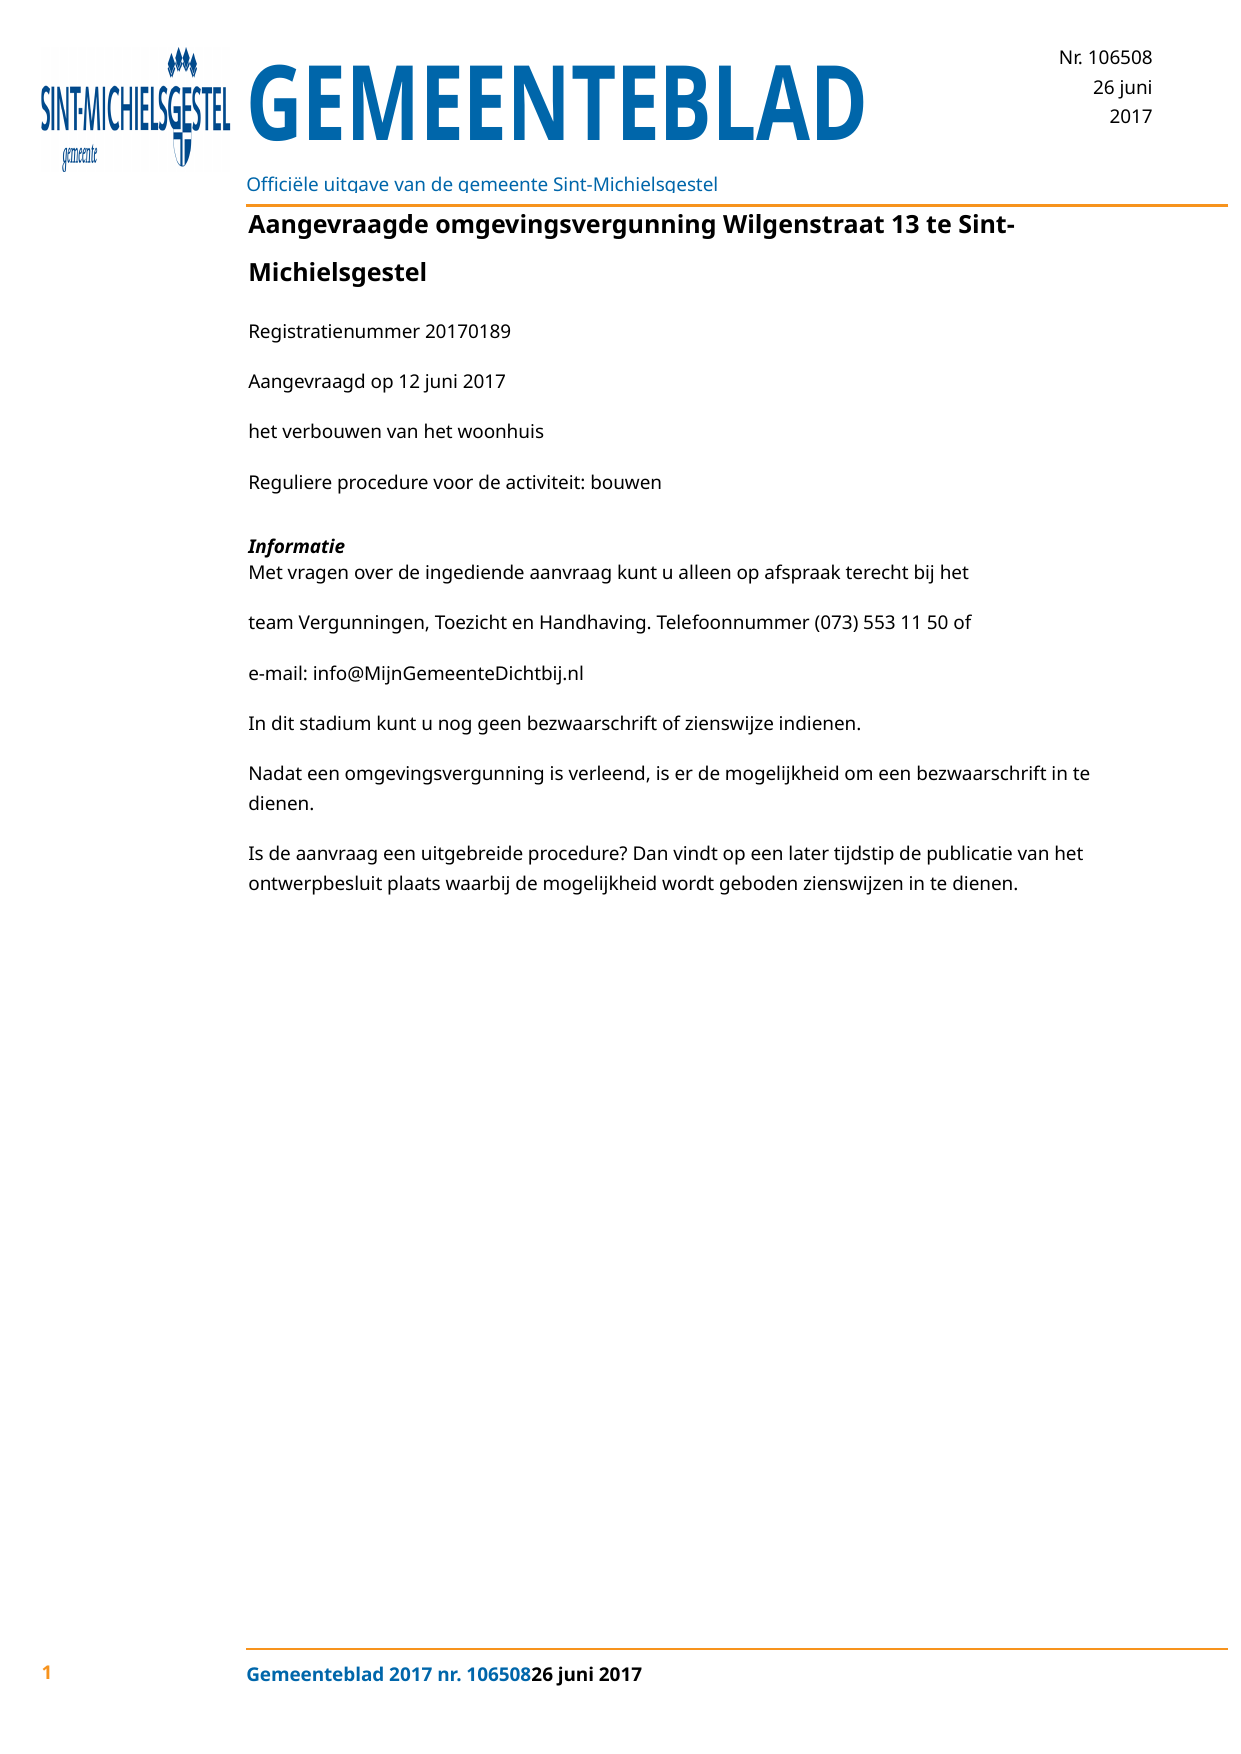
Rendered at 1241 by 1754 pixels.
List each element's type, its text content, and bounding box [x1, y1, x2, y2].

text Is de aanvraag een uitgebreide procedure? Dan vindt op een later tijdstip de publicatie van het ontwerpbesluit plaats waarbij de mogelijkheid wordt geboden zienswijzen in te dienen. [248, 841, 1152, 896]
text Met vragen over de ingediende aanvraag kunt u alleen op afspraak terecht bij het [248, 559, 1152, 584]
text Nadat een omgevingsvergunning is verleend, is er de mogelijkheid om een bezwaarschrift in te dienen. [248, 761, 1152, 816]
text team Vergunningen, Toezicht en Handhaving. Telefoonnummer (073) 553 11 50 of [248, 609, 1152, 635]
text Reguliere procedure voor de activiteit: bouwen [248, 469, 1152, 495]
text Informatie [248, 533, 1152, 559]
text het verbouwen van het woonhuis [248, 419, 1152, 444]
text In dit stadium kunt u nog geen bezwaarschrift of zienswijze indienen. [248, 710, 1152, 736]
picture [41, 47, 231, 172]
text Aangevraagd op 12 juni 2017 [248, 368, 1152, 394]
text Aangevraagde omgevingsvergunning Wilgenstraat 13 te Sint-Michielsgestel [248, 207, 1152, 288]
text Registratienummer 20170189 [248, 318, 1152, 344]
text e-mail: info@MijnGemeenteDichtbij.nl [248, 660, 1152, 685]
